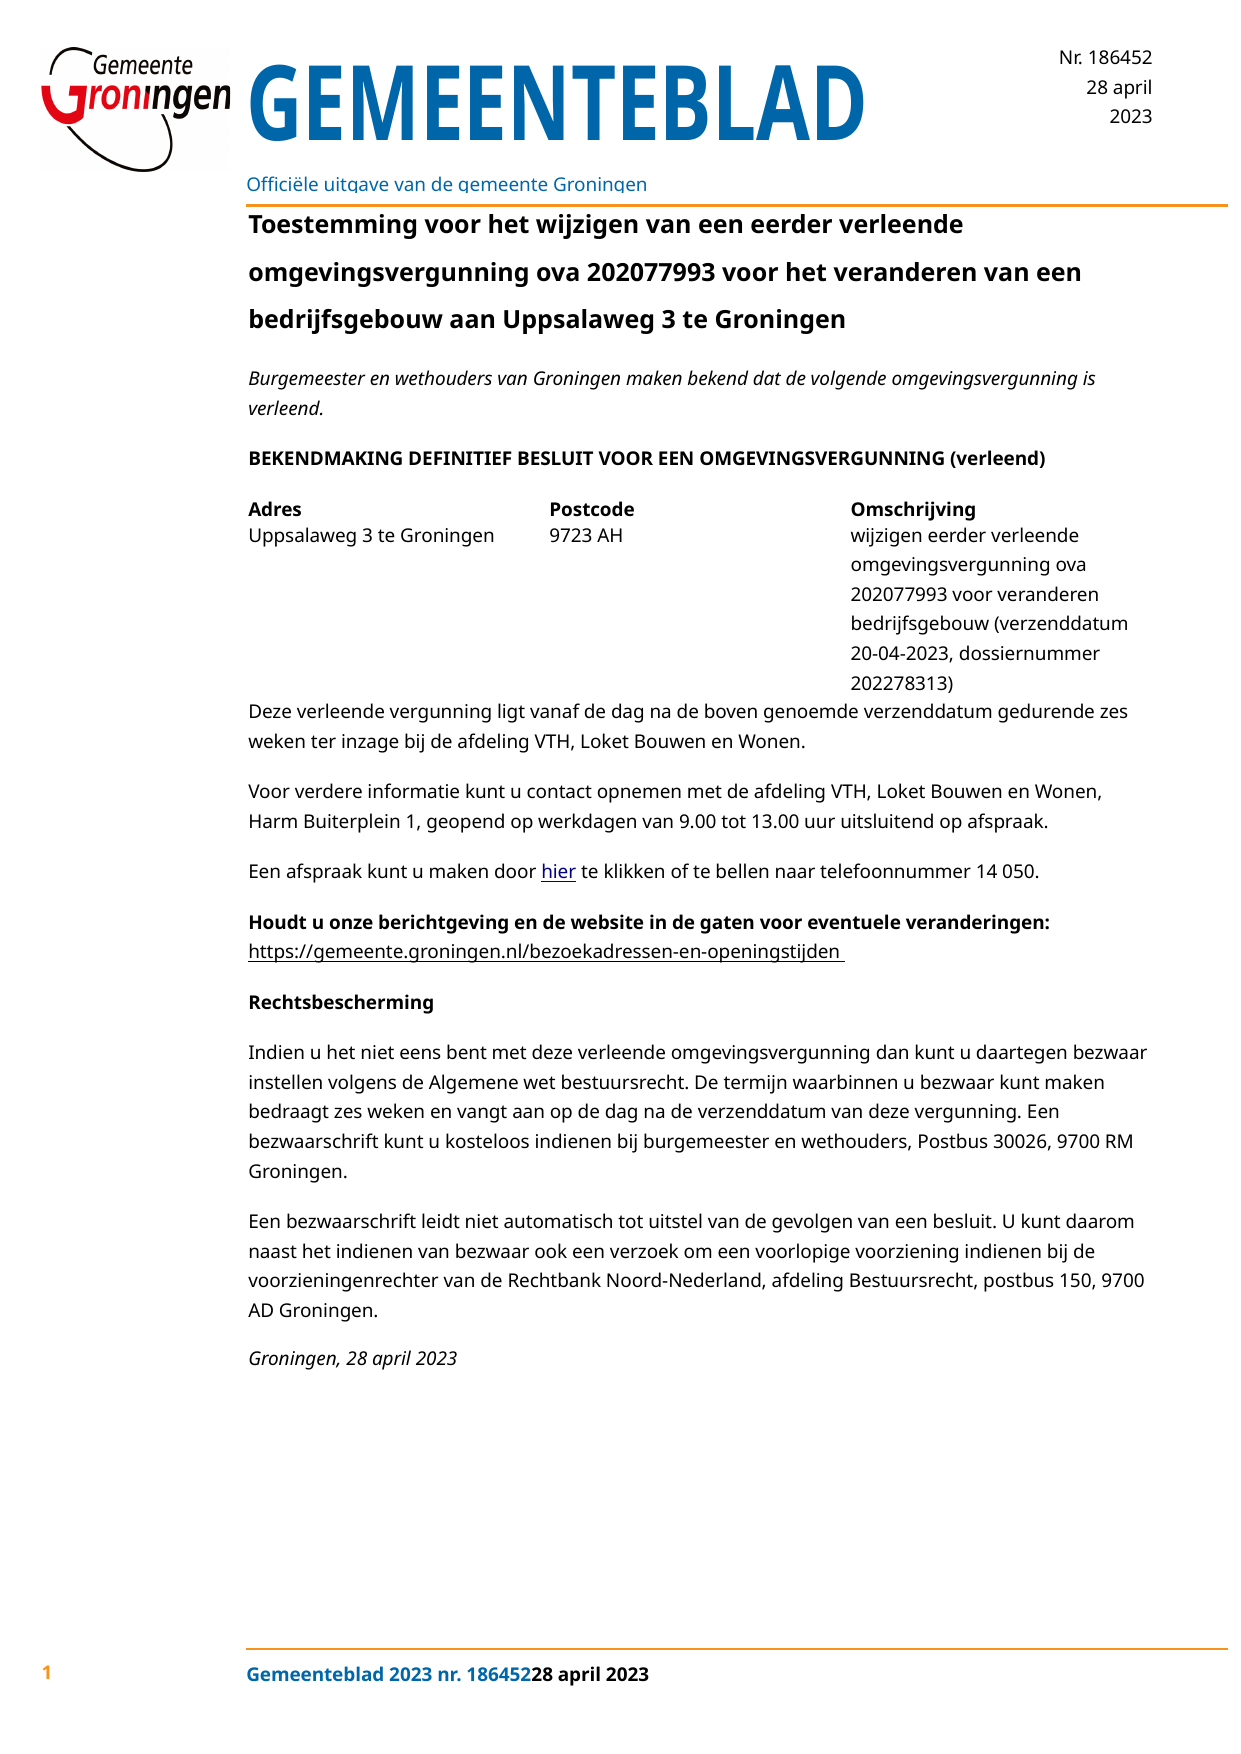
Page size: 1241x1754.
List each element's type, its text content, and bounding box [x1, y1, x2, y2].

picture [41, 47, 231, 172]
table_header Adres [248, 496, 549, 522]
text Deze verleende vergunning ligt vanaf de dag na de boven genoemde verzenddatum gedurende zes weken ter inzage bij de afdeling VTH, Loket Bouwen en Wonen. [248, 699, 1152, 754]
table_cell wijzigen eerder verleende omgevingsvergunning ova 202077993 voor veranderen bedrijfsgebouw (verzenddatum 20-04-2023, dossiernummer 202278313) [850, 522, 1152, 695]
text BEKENDMAKING DEFINITIEF BESLUIT VOOR EEN OMGEVINGSVERGUNNING (verleend) [248, 446, 1152, 471]
table_cell Uppsalaweg 3 te Groningen [248, 522, 549, 695]
text Houdt u onze berichtgeving en de website in de gaten voor eventuele veranderingen: https://gemeente.groningen.nl/bezoekadressen-en-openingstijden [248, 909, 1152, 964]
text Een bezwaarschrift leidt niet automatisch tot uitstel van de gevolgen van een besluit. U kunt daarom naast het indienen van bezwaar ook een verzoek om een voorlopige voorziening indienen bij de voorzieningenrechter van de Rechtbank Noord-Nederland, afdeling Bestuursrecht, postbus 150, 9700 AD Groningen. [248, 1208, 1152, 1323]
text Een afspraak kunt u maken door hier te klikken of te bellen naar telefoonnummer 14 050. [248, 859, 1152, 884]
text Burgemeester en wethouders van Groningen maken bekend dat de volgende omgevingsvergunning is verleend. [248, 366, 1152, 421]
text Groningen, 28 april 2023 [248, 1345, 1152, 1371]
text Indien u het niet eens bent met deze verleende omgevingsvergunning dan kunt u daartegen bezwaar instellen volgens de Algemene wet bestuursrecht. De termijn waarbinnen u bezwaar kunt maken bedraagt zes weken en vangt aan op de dag na de verzenddatum van deze vergunning. Een bezwaarschrift kunt u kosteloos indienen bij burgemeester en wethouders, Postbus 30026, 9700 RM Groningen. [248, 1039, 1152, 1183]
text Toestemming voor het wijzigen van een eerder verleende omgevingsvergunning ova 202077993 voor het veranderen van een bedrijfsgebouw aan Uppsalaweg 3 te Groningen [248, 207, 1152, 336]
text Voor verdere informatie kunt u contact opnemen met de afdeling VTH, Loket Bouwen en Wonen, Harm Buiterplein 1, geopend op werkdagen van 9.00 tot 13.00 uur uitsluitend op afspraak. [248, 779, 1152, 834]
table_header Postcode [549, 496, 850, 522]
table_header Omschrijving [850, 496, 1152, 522]
text Rechtsbescherming [248, 989, 1152, 1015]
table_cell 9723 AH [549, 522, 850, 695]
